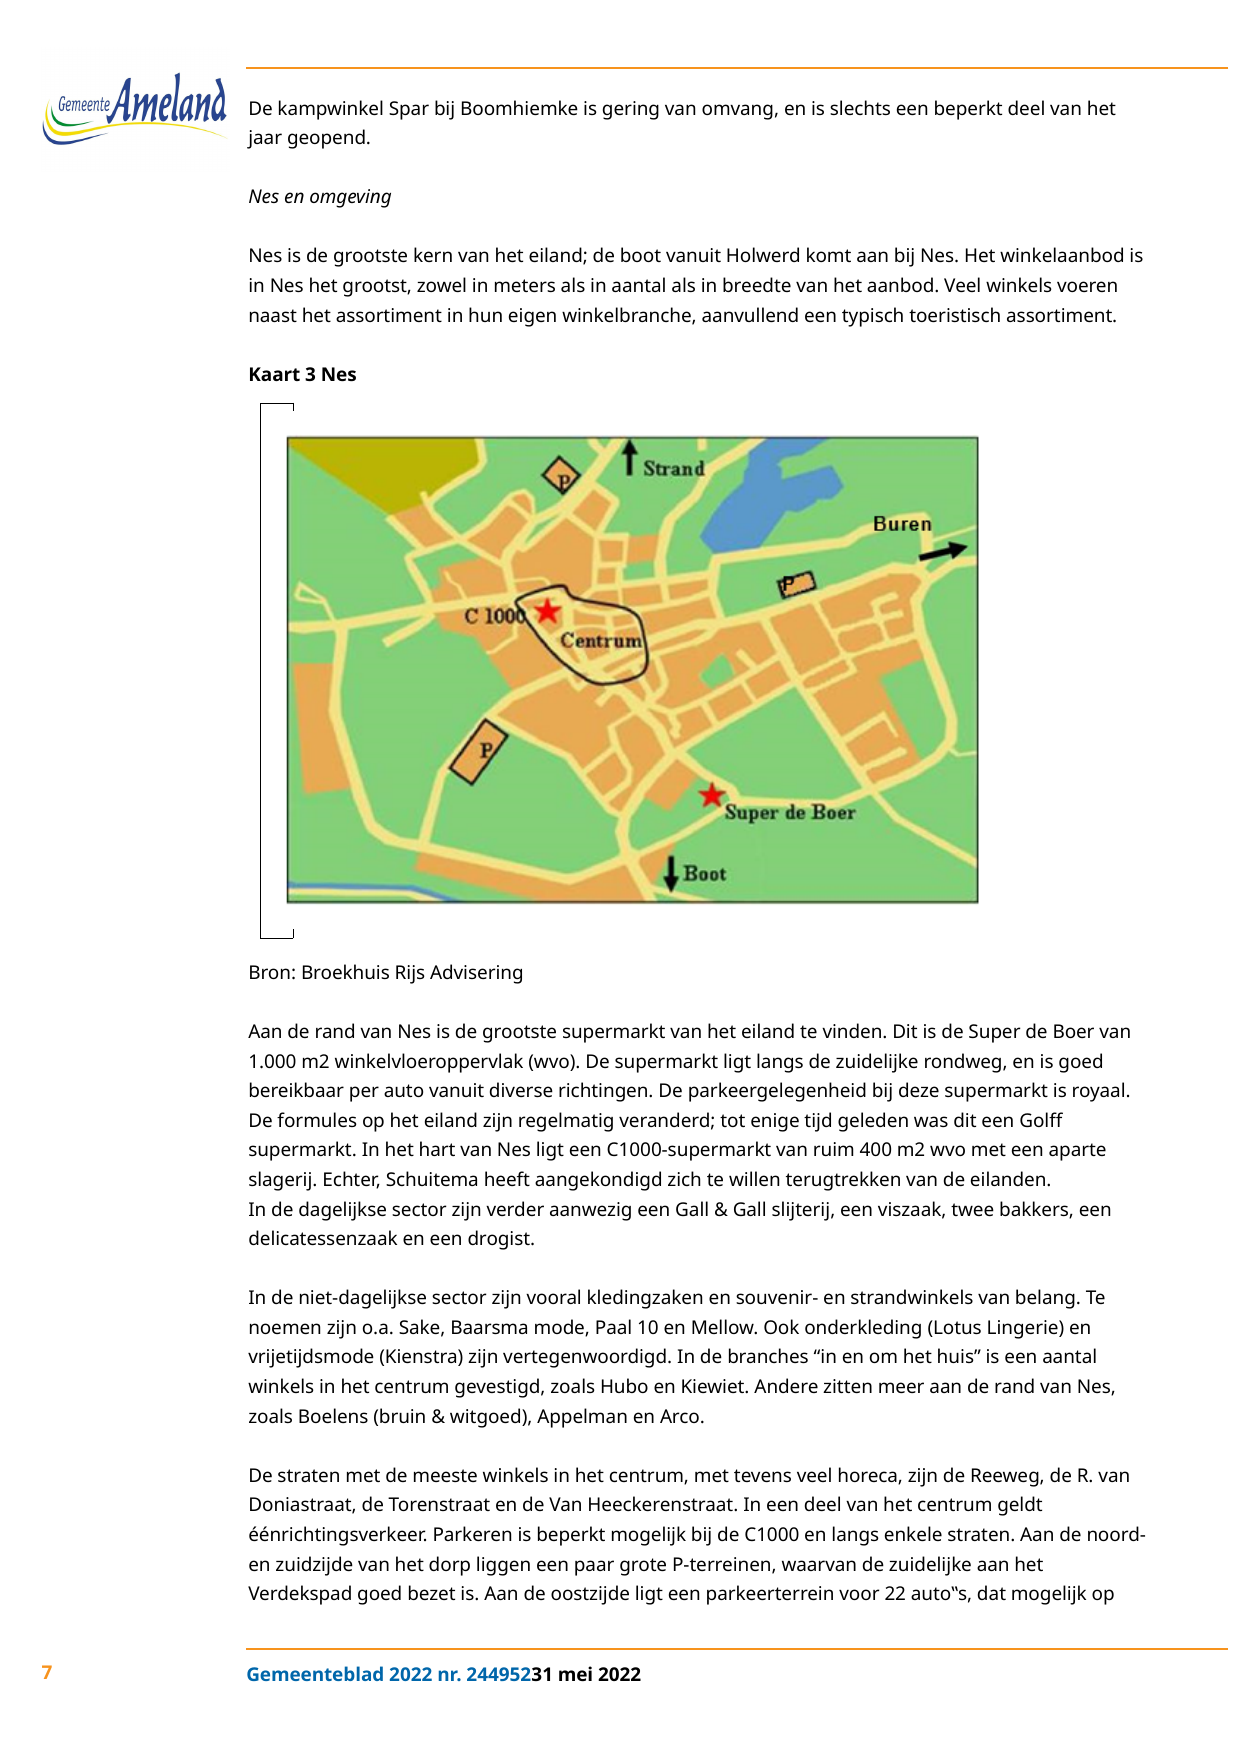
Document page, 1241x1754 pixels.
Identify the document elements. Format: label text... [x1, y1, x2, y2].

picture [268, 411, 1008, 929]
text In de niet-dagelijkse sector zijn vooral kledingzaken en souvenir- en strandwinkels van belang. Te noemen zijn o.a. Sake, Baarsma mode, Paal 10 en Mellow. Ook onderkleding (Lotus Lingerie) en vrijetijdsmode (Kienstra) zijn vertegenwoordigd. In de branches “in en om het huis” is een aantal winkels in het centrum gevestigd, zoals Hubo en Kiewiet. Andere zitten meer aan de rand van Nes, zoals Boelens (bruin & witgoed), Appelman en Arco. [248, 1284, 1152, 1428]
text De kampwinkel Spar bij Boomhiemke is gering van omvang, en is slechts een beperkt deel van het jaar geopend. [248, 95, 1152, 150]
text De straten met de meeste winkels in het centrum, met tevens veel horeca, zijn de Reeweg, de R. van Doniastraat, de Torenstraat en de Van Heeckerenstraat. In een deel van het centrum geldt éénrichtingsverkeer. Parkeren is beperkt mogelijk bij de C1000 en langs enkele straten. Aan de noord- en zuidzijde van het dorp liggen een paar grote P-terreinen, waarvan de zuidelijke aan het Verdekspad goed bezet is. Aan de oostzijde ligt een parkeerterrein voor 22 auto‟s, dat mogelijk op [248, 1462, 1152, 1606]
text Kaart 3 Nes [248, 361, 1152, 387]
picture [41, 47, 231, 172]
text In de dagelijkse sector zijn verder aanwezig een Gall & Gall slijterij, een viszaak, twee bakkers, een delicatessenzaak en een drogist. [248, 1196, 1152, 1251]
text Aan de rand van Nes is de grootste supermarkt van het eiland te vinden. Dit is de Super de Boer van 1.000 m2 winkelvloeroppervlak (wvo). De supermarkt ligt langs de zuidelijke rondweg, en is goed bereikbaar per auto vanuit diverse richtingen. De parkeergelegenheid bij deze supermarkt is royaal. De formules op het eiland zijn regelmatig veranderd; tot enige tijd geleden was dit een Golff supermarkt. In het hart van Nes ligt een C1000-supermarkt van ruim 400 m2 wvo met een aparte slagerij. Echter, Schuitema heeft aangekondigd zich te willen terugtrekken van de eilanden. [248, 1018, 1152, 1192]
text Nes is de grootste kern van het eiland; de boot vanuit Holwerd komt aan bij Nes. Het winkelaanbod is in Nes het grootst, zowel in meters als in aantal als in breedte van het aanbod. Veel winkels voeren naast het assortiment in hun eigen winkelbranche, aanvullend een typisch toeristisch assortiment. [248, 243, 1152, 328]
text Bron: Broekhuis Rijs Advisering [248, 959, 1152, 985]
text Nes en omgeving [248, 183, 1152, 209]
